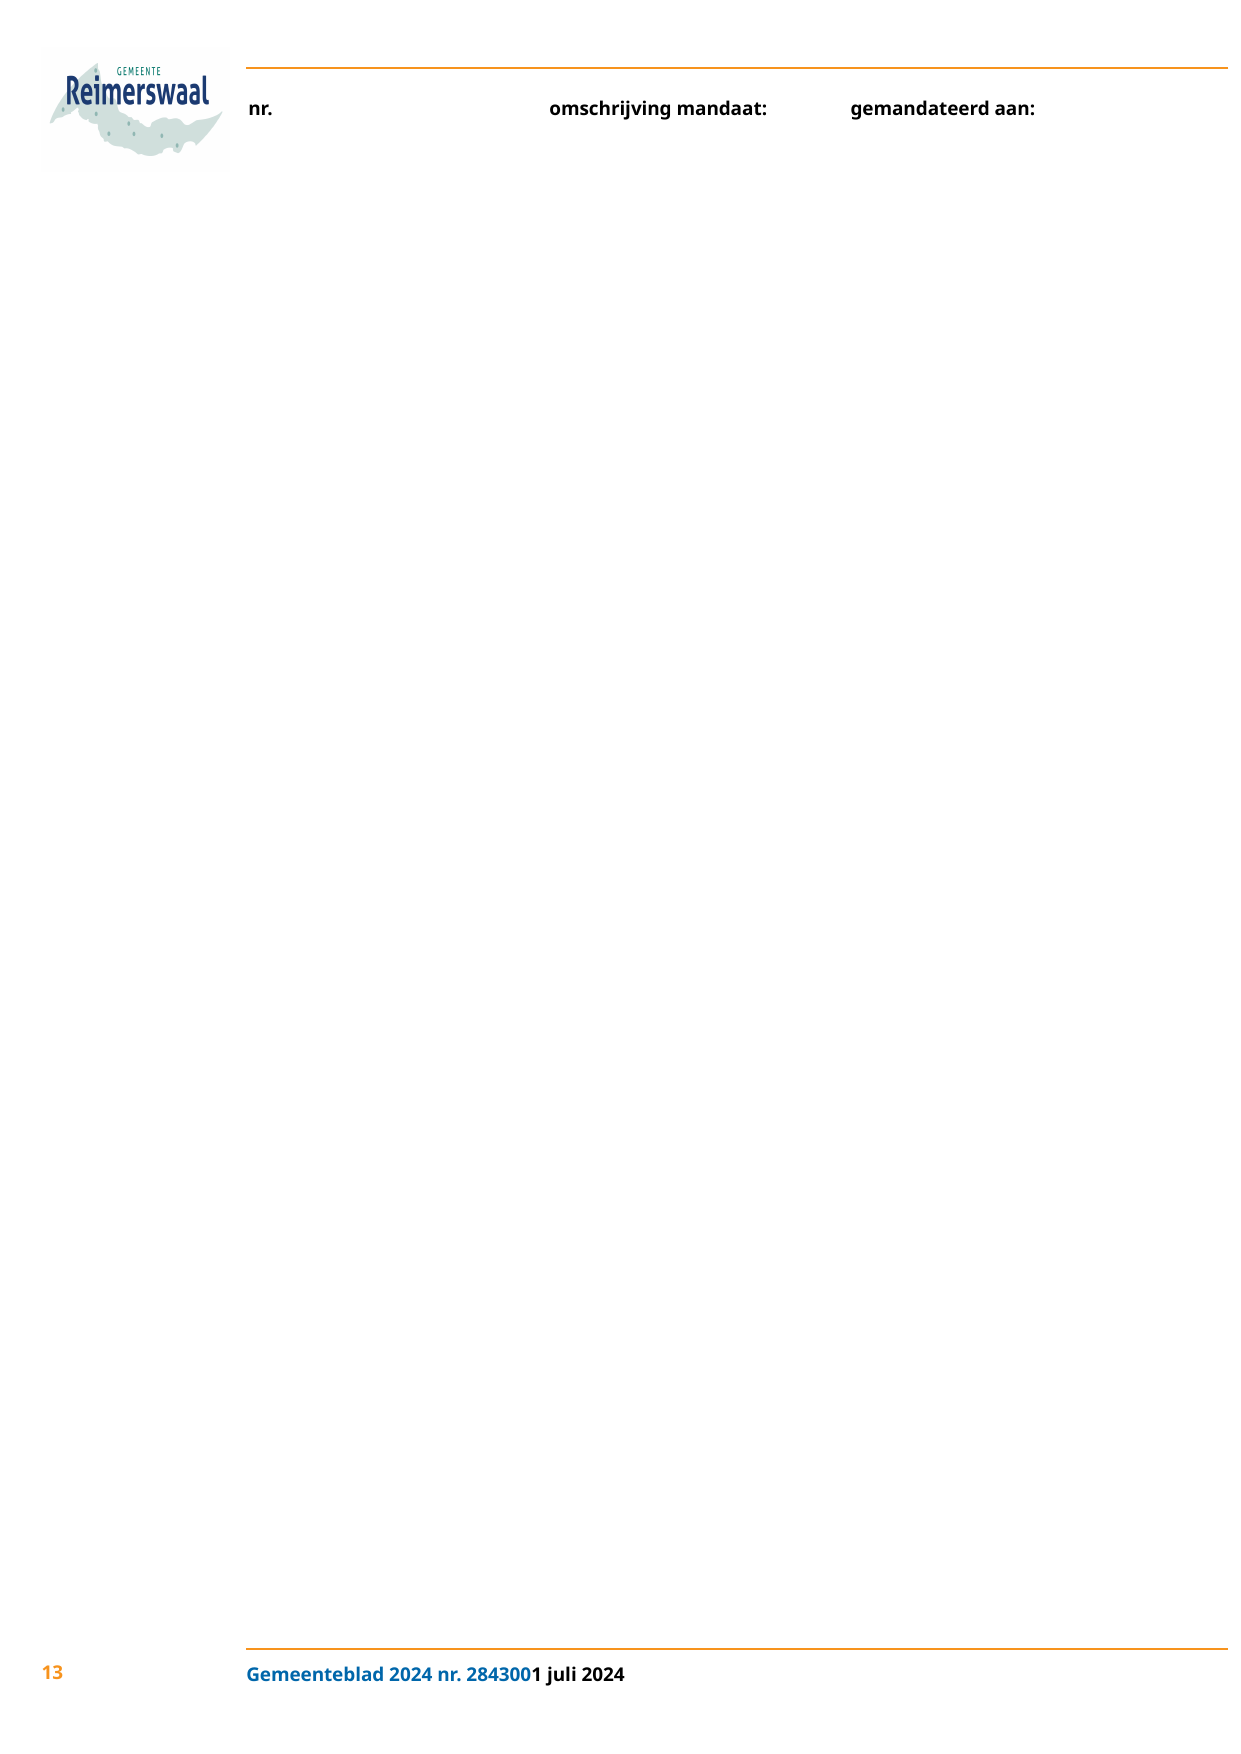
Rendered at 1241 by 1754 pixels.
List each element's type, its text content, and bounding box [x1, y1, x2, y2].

table_header nr. [248, 95, 549, 121]
table_header gemandateerd aan: [850, 95, 1152, 121]
picture [41, 47, 231, 172]
table_header omschrijving mandaat: [549, 95, 850, 121]
